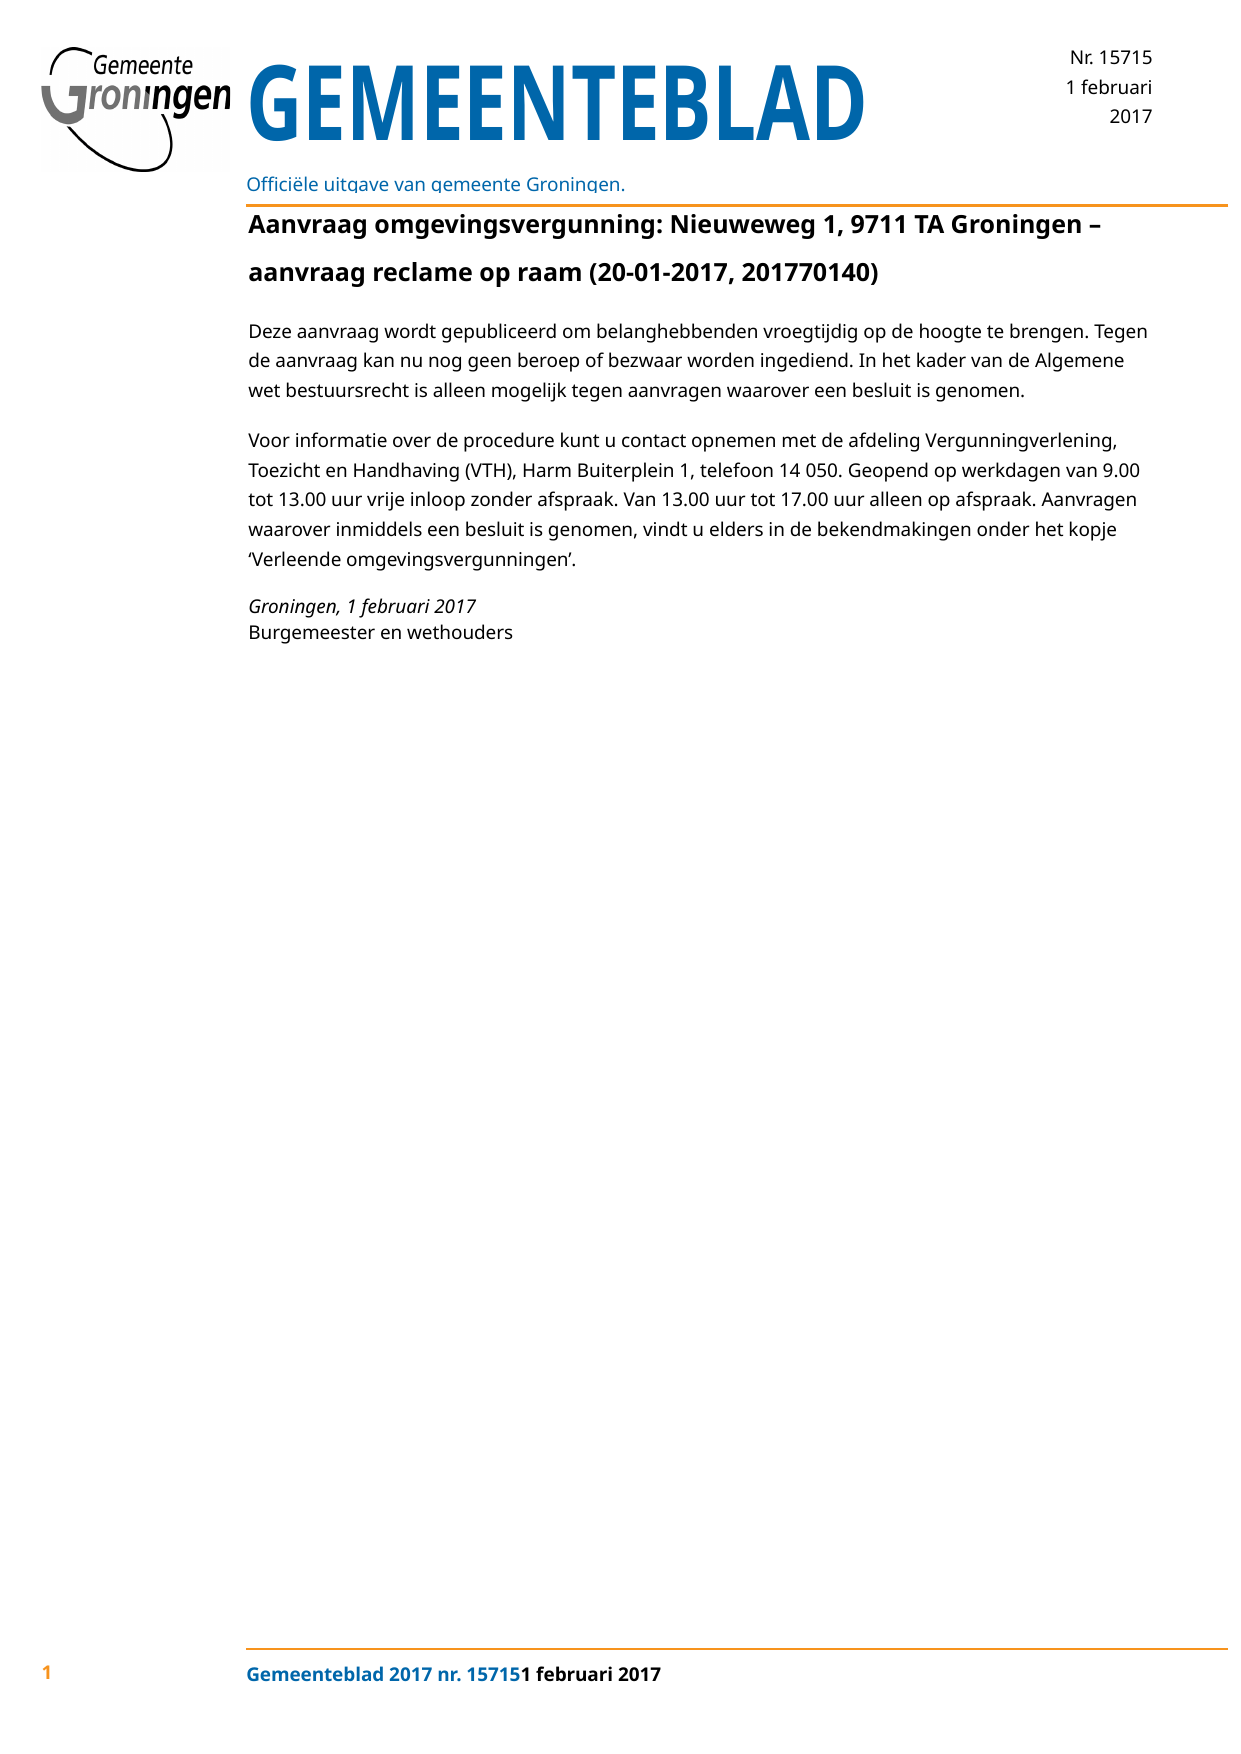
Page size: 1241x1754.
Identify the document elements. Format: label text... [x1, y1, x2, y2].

text Voor informatie over de procedure kunt u contact opnemen met de afdeling Vergunningverlening, Toezicht en Handhaving (VTH), Harm Buiterplein 1, telefoon 14 050. Geopend op werkdagen van 9.00 tot 13.00 uur vrije inloop zonder afspraak. Van 13.00 uur tot 17.00 uur alleen op afspraak. Aanvragen waarover inmiddels een besluit is genomen, vindt u elders in de bekendmakingen onder het kopje ‘Verleende omgevingsvergunningen’. [248, 427, 1152, 572]
text Aanvraag omgevingsvergunning: Nieuweweg 1, 9711 TA Groningen – aanvraag reclame op raam (20-01-2017, 201770140) [248, 207, 1152, 288]
picture [41, 47, 231, 172]
text Groningen, 1 februari 2017 [248, 594, 1152, 619]
text Burgemeester en wethouders [248, 619, 1152, 645]
text Deze aanvraag wordt gepubliceerd om belanghebbenden vroegtijdig op de hoogte te brengen. Tegen de aanvraag kan nu nog geen beroep of bezwaar worden ingediend. In het kader van de Algemene wet bestuursrecht is alleen mogelijk tegen aanvragen waarover een besluit is genomen. [248, 318, 1152, 403]
